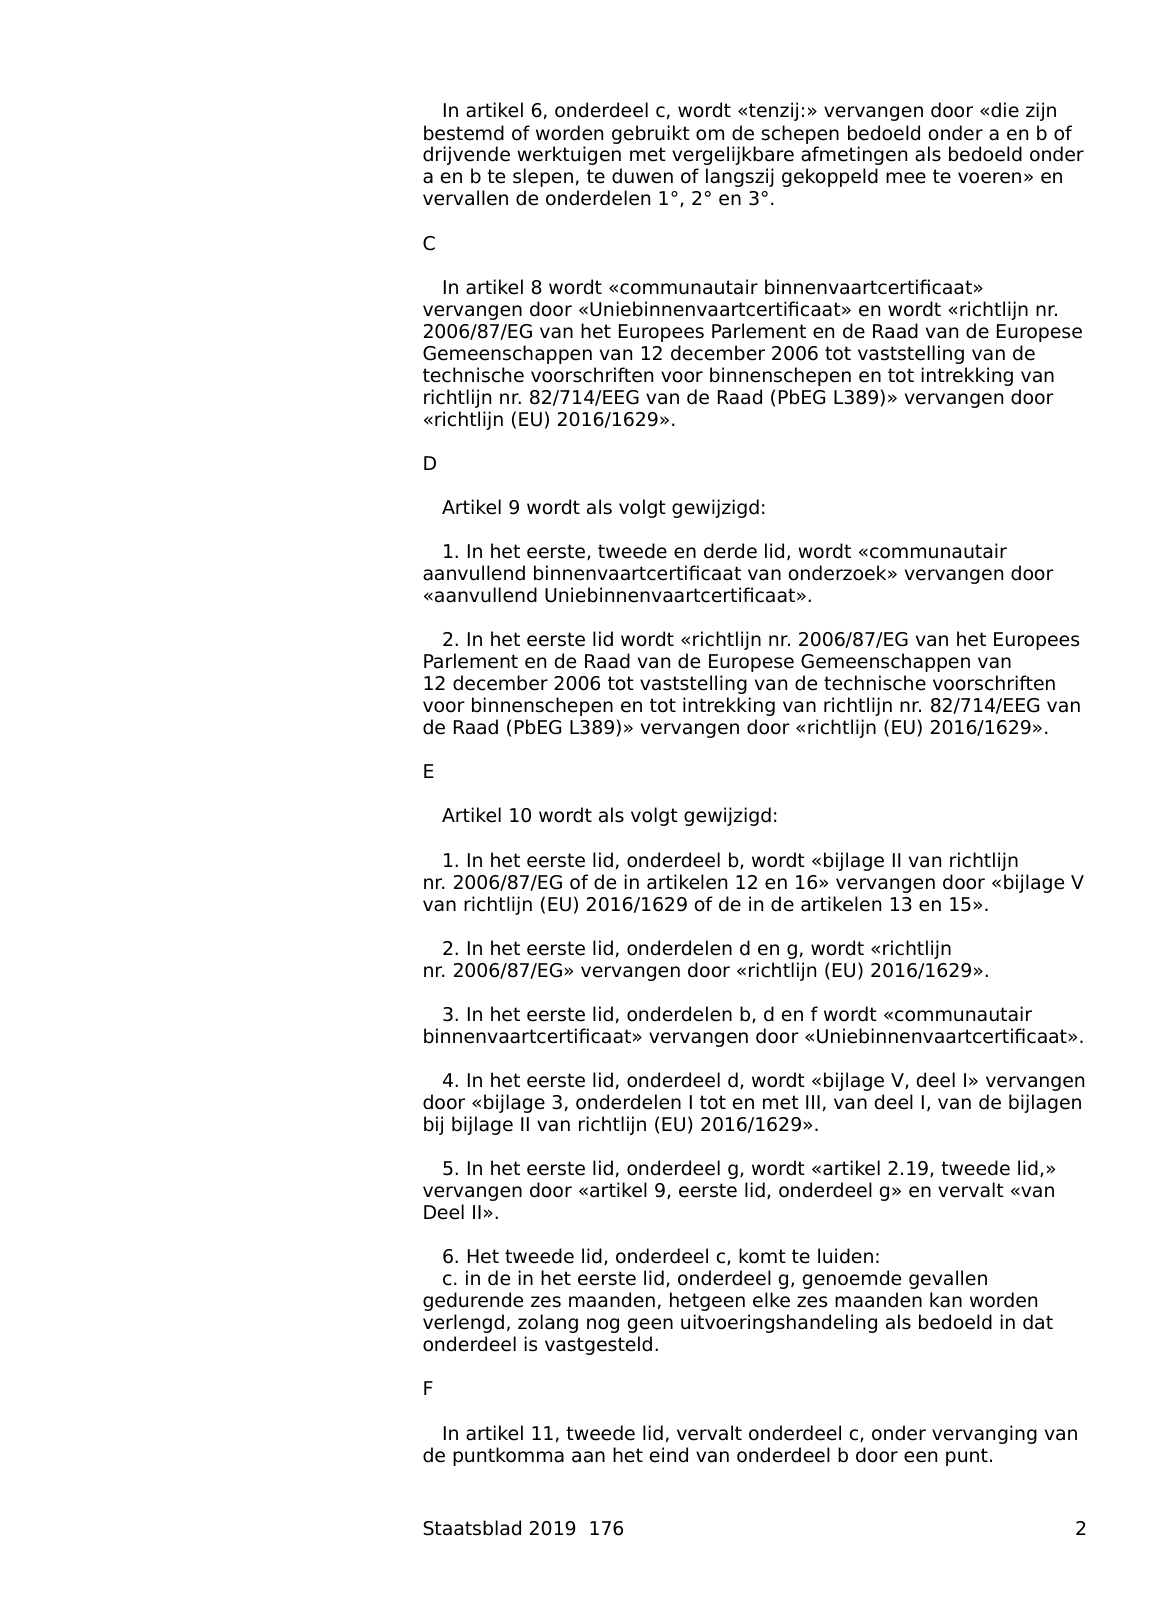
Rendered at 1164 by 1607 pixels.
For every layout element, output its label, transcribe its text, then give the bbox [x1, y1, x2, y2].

text 2. In het eerste lid wordt «richtlijn nr. 2006/87/EG van het Europees Parlement en de Raad van de Europese Gemeenschappen van 12 december 2006 tot vaststelling van de technische voorschriften voor binnenschepen en tot intrekking van richtlijn nr. 82/714/EEG van de Raad (PbEG L389)» vervangen door «richtlijn (EU) 2016/1629». [422, 629, 1087, 739]
text E [422, 761, 1087, 783]
text C [422, 232, 1087, 254]
text 5. In het eerste lid, onderdeel g, wordt «artikel 2.19, tweede lid,» vervangen door «artikel 9, eerste lid, onderdeel g» en vervalt «van Deel II». [422, 1158, 1087, 1224]
text c. in de in het eerste lid, onderdeel g, genoemde gevallen gedurende zes maanden, hetgeen elke zes maanden kan worden verlengd, zolang nog geen uitvoeringshandeling als bedoeld in dat onderdeel is vastgesteld. [422, 1268, 1087, 1356]
text In artikel 11, tweede lid, vervalt onderdeel c, onder vervanging van de puntkomma aan het eind van onderdeel b door een punt. [422, 1422, 1087, 1466]
text F [422, 1378, 1087, 1400]
text Artikel 10 wordt als volgt gewijzigd: [422, 805, 1087, 827]
text In artikel 6, onderdeel c, wordt «tenzij:» vervangen door «die zijn bestemd of worden gebruikt om de schepen bedoeld onder a en b of drijvende werktuigen met vergelijkbare afmetingen als bedoeld onder a en b te slepen, te duwen of langszij gekoppeld mee te voeren» en vervallen de onderdelen 1°, 2° en 3°. [422, 100, 1087, 210]
text In artikel 8 wordt «communautair binnenvaartcertificaat» vervangen door «Uniebinnenvaartcertificaat» en wordt «richtlijn nr. 2006/87/EG van het Europees Parlement en de Raad van de Europese Gemeenschappen van 12 december 2006 tot vaststelling van de technische voorschriften voor binnenschepen en tot intrekking van richtlijn nr. 82/714/EEG van de Raad (PbEG L389)» vervangen door «richtlijn (EU) 2016/1629». [422, 277, 1087, 431]
text 1. In het eerste lid, onderdeel b, wordt «bijlage II van richtlijn nr. 2006/87/EG of de in artikelen 12 en 16» vervangen door «bijlage V van richtlijn (EU) 2016/1629 of de in de artikelen 13 en 15». [422, 849, 1087, 916]
text 2. In het eerste lid, onderdelen d en g, wordt «richtlijn nr. 2006/87/EG» vervangen door «richtlijn (EU) 2016/1629». [422, 938, 1087, 982]
text 1. In het eerste, tweede en derde lid, wordt «communautair aanvullend binnenvaartcertificaat van onderzoek» vervangen door «aanvullend Uniebinnenvaartcertificaat». [422, 541, 1087, 607]
text 6. Het tweede lid, onderdeel c, komt te luiden: [422, 1246, 1087, 1268]
text 3. In het eerste lid, onderdelen b, d en f wordt «communautair binnenvaartcertificaat» vervangen door «Uniebinnenvaartcertificaat». [422, 1004, 1087, 1048]
text 4. In het eerste lid, onderdeel d, wordt «bijlage V, deel I» vervangen door «bijlage 3, onderdelen I tot en met III, van deel I, van de bijlagen bij bijlage II van richtlijn (EU) 2016/1629». [422, 1070, 1087, 1136]
text Artikel 9 wordt als volgt gewijzigd: [422, 497, 1087, 519]
text D [422, 453, 1087, 475]
